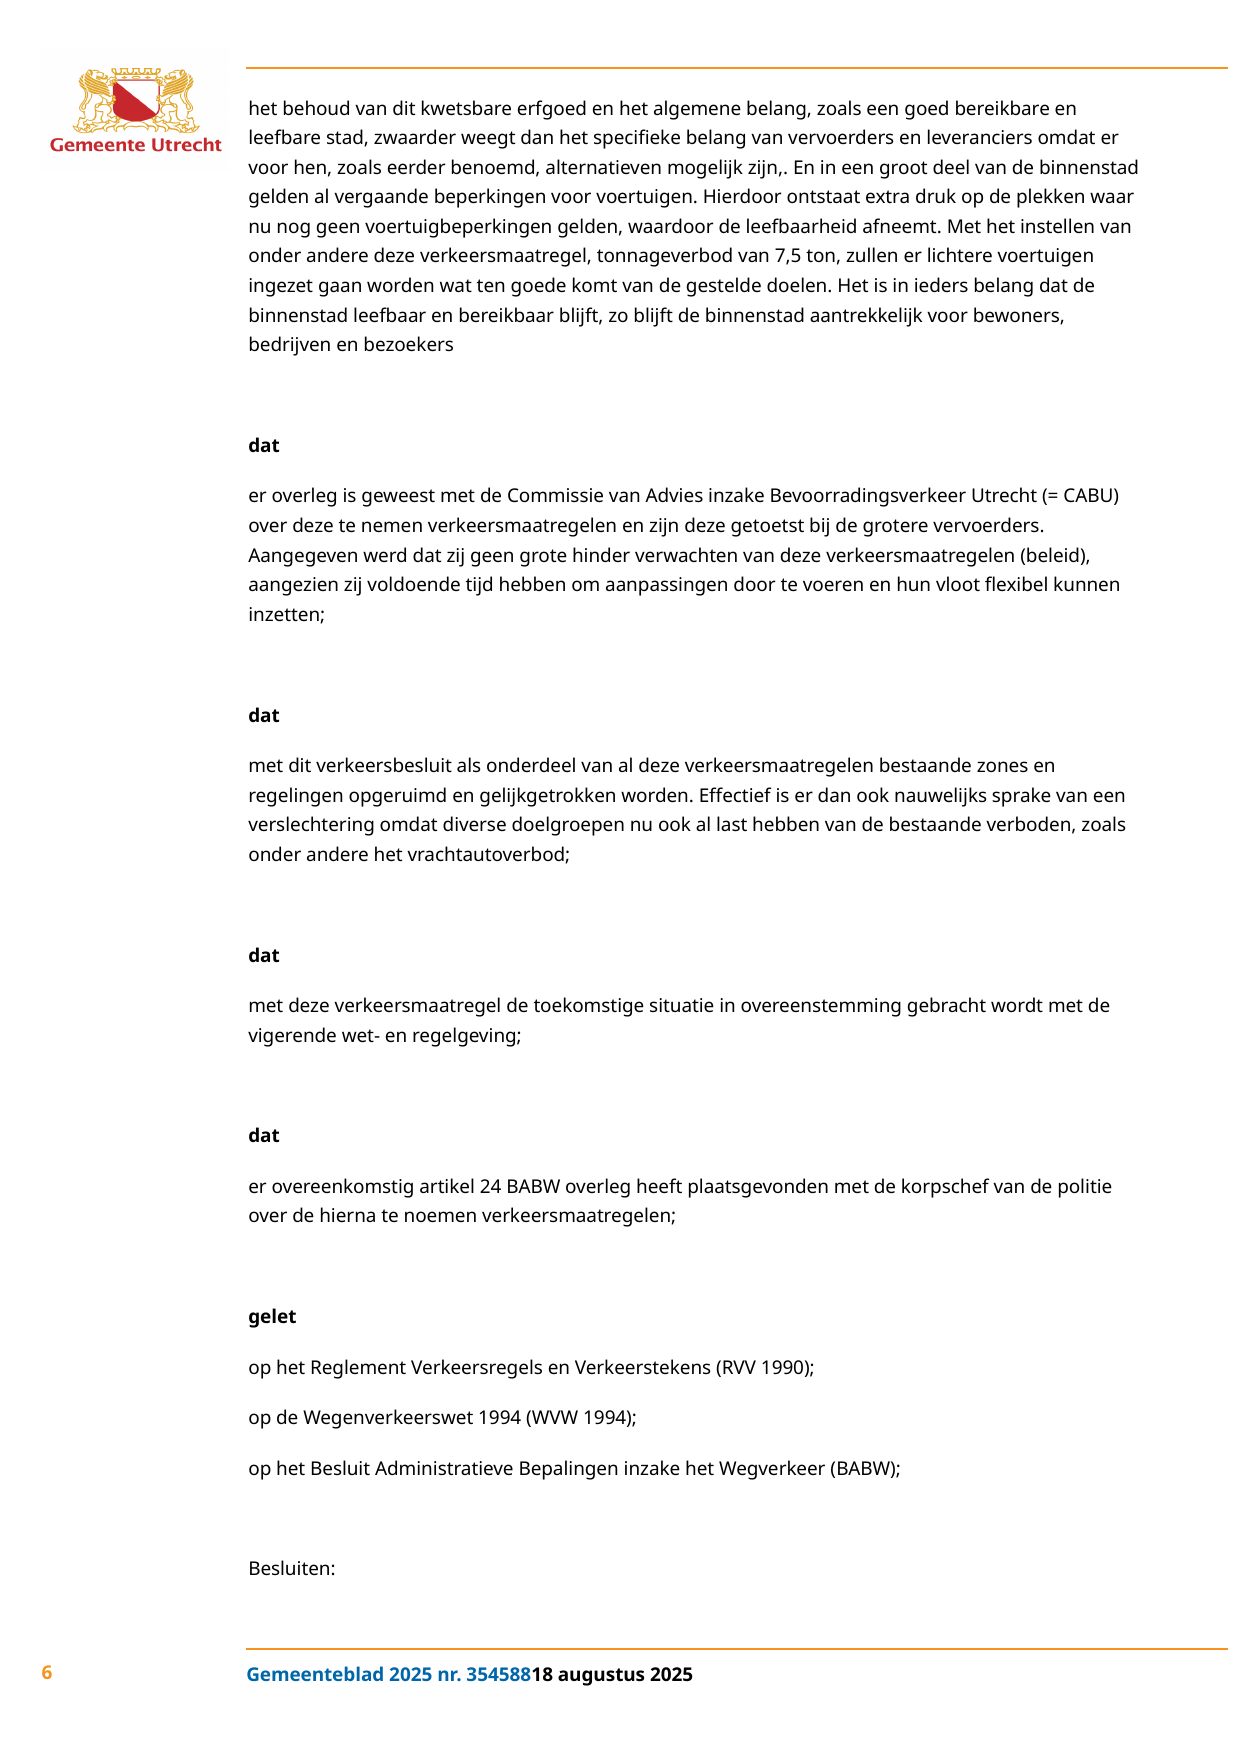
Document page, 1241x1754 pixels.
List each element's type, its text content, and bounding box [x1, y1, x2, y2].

text er overleg is geweest met de Commissie van Advies inzake Bevoorradingsverkeer Utrecht (= CABU) over deze te nemen verkeersmaatregelen en zijn deze getoetst bij de grotere vervoerders. Aangegeven werd dat zij geen grote hinder verwachten van deze verkeersmaatregelen (beleid), aangezien zij voldoende tijd hebben om aanpassingen door te voeren en hun vloot flexibel kunnen inzetten; [248, 483, 1152, 627]
text dat [248, 942, 1152, 968]
text dat [248, 702, 1152, 728]
text dat [248, 432, 1152, 458]
text er overeenkomstig artikel 24 BABW overleg heeft plaatsgevonden met de korpschef van de politie over de hierna te noemen verkeersmaatregelen; [248, 1173, 1152, 1228]
picture [41, 47, 231, 172]
text met dit verkeersbesluit als onderdeel van al deze verkeersmaatregelen bestaande zones en regelingen opgeruimd en gelijkgetrokken worden. Effectief is er dan ook nauwelijks sprake van een verslechtering omdat diverse doelgroepen nu ook al last hebben van de bestaande verboden, zoals onder andere het vrachtautoverbod; [248, 752, 1152, 867]
text gelet [248, 1303, 1152, 1329]
text dat [248, 1123, 1152, 1148]
text op het Reglement Verkeersregels en Verkeerstekens (RVV 1990); [248, 1354, 1152, 1380]
text het behoud van dit kwetsbare erfgoed en het algemene belang, zoals een goed bereikbare en leefbare stad, zwaarder weegt dan het specifieke belang van vervoerders en leveranciers omdat er voor hen, zoals eerder benoemd, alternatieven mogelijk zijn,. En in een groot deel van de binnenstad gelden al vergaande beperkingen voor voertuigen. Hierdoor ontstaat extra druk op de plekken waar nu nog geen voertuigbeperkingen gelden, waardoor de leefbaarheid afneemt. Met het instellen van onder andere deze verkeersmaatregel, tonnageverbod van 7,5 ton, zullen er lichtere voertuigen ingezet gaan worden wat ten goede komt van de gestelde doelen. Het is in ieders belang dat de binnenstad leefbaar en bereikbaar blijft, zo blijft de binnenstad aantrekkelijk voor bewoners, bedrijven en bezoekers [248, 95, 1152, 357]
text op het Besluit Administratieve Bepalingen inzake het Wegverkeer (BABW); [248, 1455, 1152, 1481]
text Besluiten: [248, 1556, 1152, 1581]
text op de Wegenverkeerswet 1994 (WVW 1994); [248, 1404, 1152, 1430]
text met deze verkeersmaatregel de toekomstige situatie in overeenstemming gebracht wordt met de vigerende wet- en regelgeving; [248, 992, 1152, 1048]
